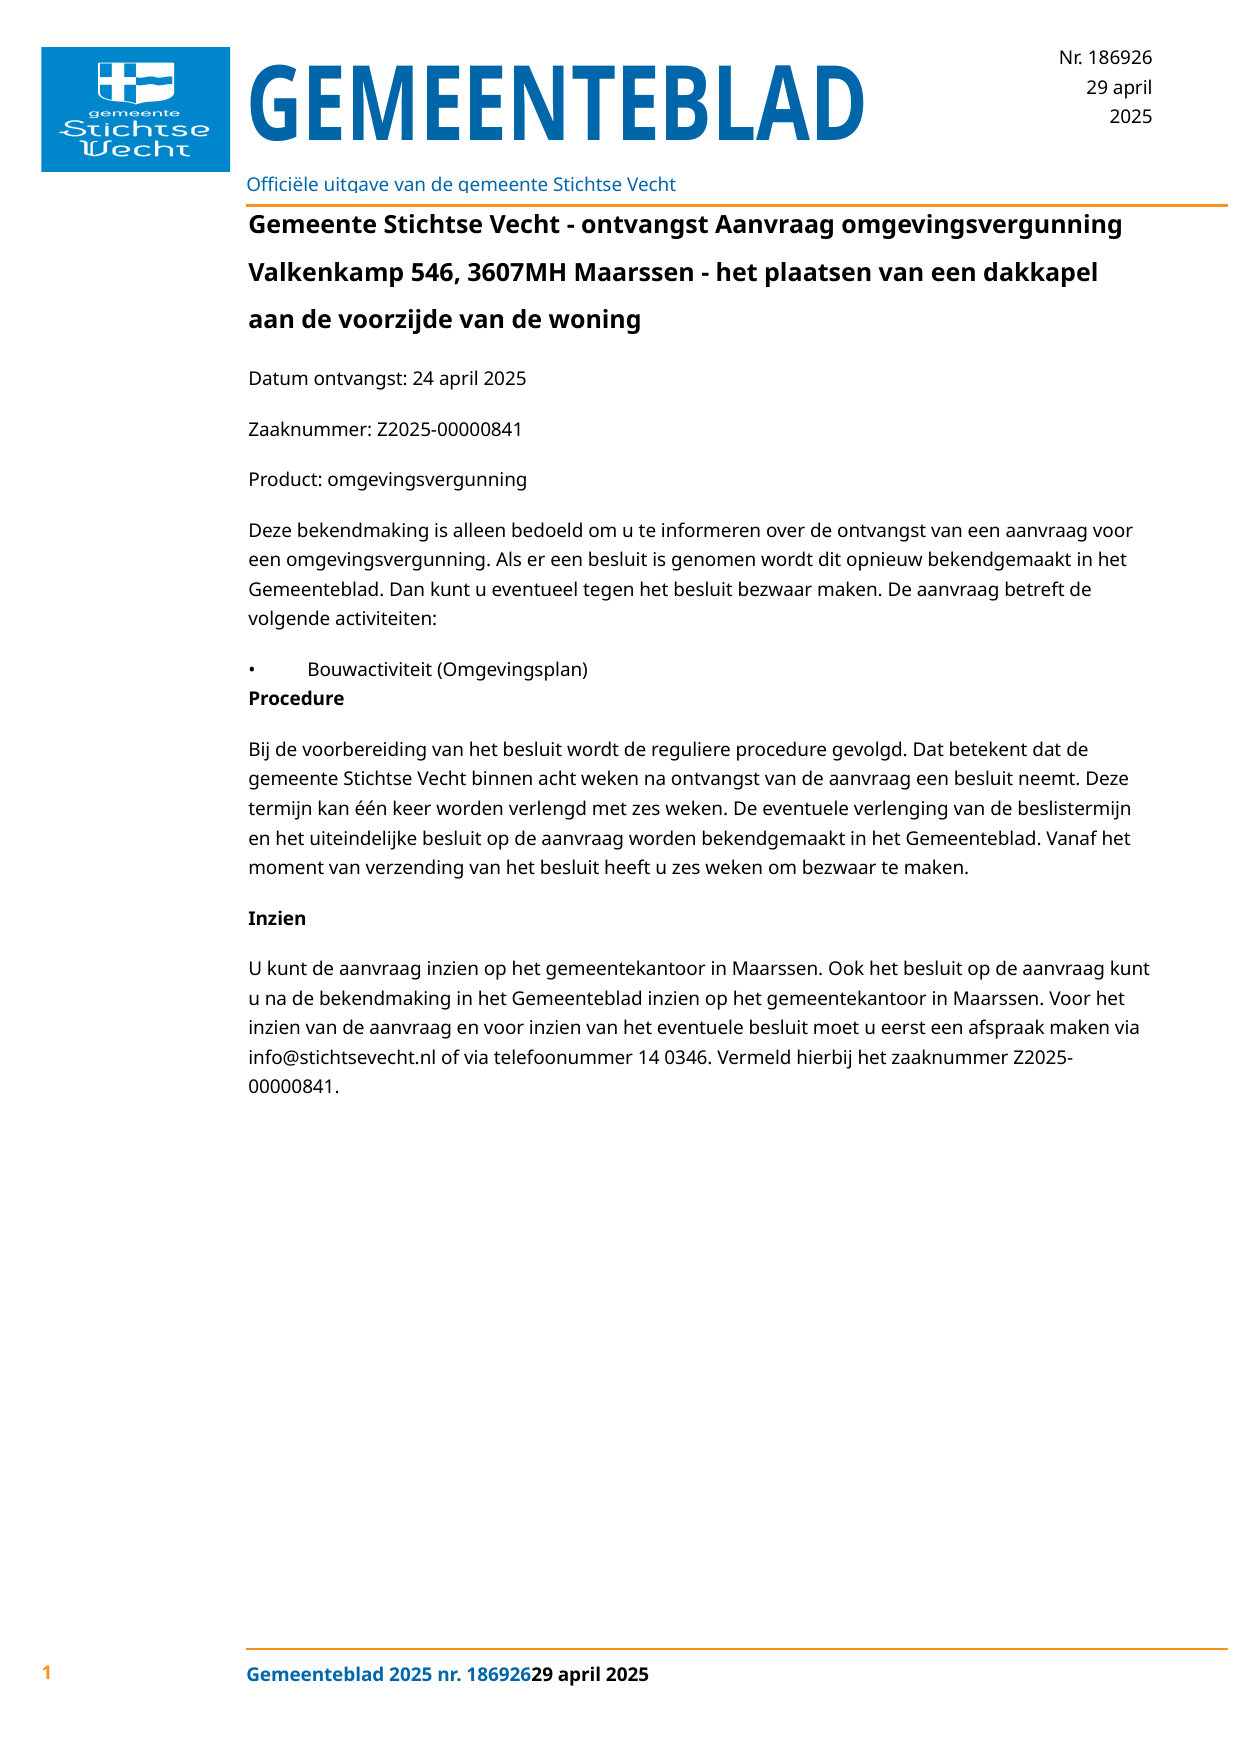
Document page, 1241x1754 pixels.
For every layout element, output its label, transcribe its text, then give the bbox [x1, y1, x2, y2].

text Gemeente Stichtse Vecht - ontvangst Aanvraag omgevingsvergunning Valkenkamp 546, 3607MH Maarssen - het plaatsen van een dakkapel aan de voorzijde van de woning [248, 207, 1152, 336]
text U kunt de aanvraag inzien op het gemeentekantoor in Maarssen. Ook het besluit op de aanvraag kunt u na de bekendmaking in het Gemeenteblad inzien op het gemeentekantoor in Maarssen. Voor het inzien van de aanvraag en voor inzien van het eventuele besluit moet u eerst een afspraak maken via info@stichtsevecht.nl of via telefoonummer 14 0346. Vermeld hierbij het zaaknummer Z2025-00000841. [248, 955, 1152, 1099]
text Deze bekendmaking is alleen bedoeld om u te informeren over de ontvangst van een aanvraag voor een omgevingsvergunning. Als er een besluit is genomen wordt dit opnieuw bekendgemaakt in het Gemeenteblad. Dan kunt u eventueel tegen het besluit bezwaar maken. De aanvraag betreft de volgende activiteiten: [248, 517, 1152, 631]
text Datum ontvangst: 24 april 2025 [248, 366, 1152, 391]
text Inzien [248, 905, 1152, 930]
picture [99, 63, 135, 101]
text Zaaknummer: Z2025-00000841 [248, 416, 1152, 442]
picture [137, 63, 174, 103]
text Procedure [248, 686, 1152, 711]
list Bouwactiviteit (Omgevingsplan) [248, 656, 1152, 682]
text Bij de voorbereiding van het besluit wordt de reguliere procedure gevolgd. Dat betekent dat de gemeente Stichtse Vecht binnen acht weken na ontvangst van de aanvraag een besluit neemt. Deze termijn kan één keer worden verlengd met zes weken. De eventuele verlenging van de beslistermijn en het uiteindelijke besluit op de aanvraag worden bekendgemaakt in het Gemeenteblad. Vanaf het moment van verzending van het besluit heeft u zes weken om bezwaar te maken. [248, 736, 1152, 880]
text Product: omgevingsvergunning [248, 466, 1152, 492]
